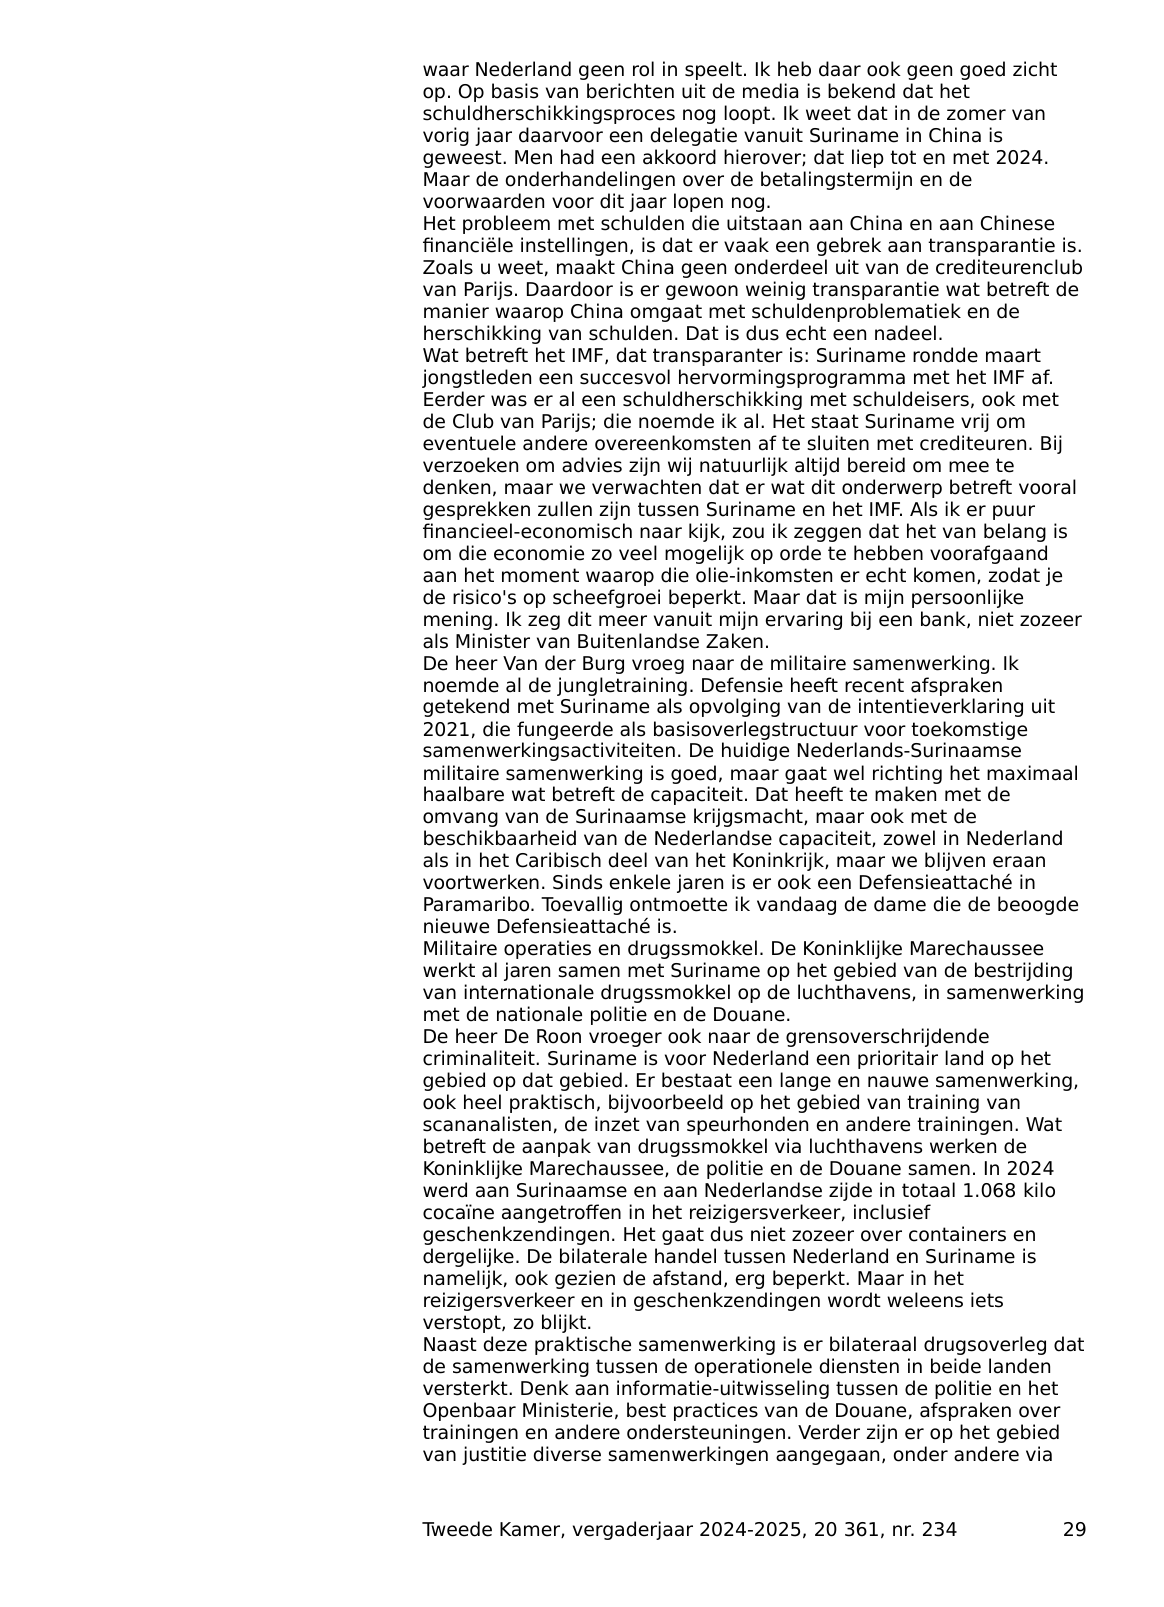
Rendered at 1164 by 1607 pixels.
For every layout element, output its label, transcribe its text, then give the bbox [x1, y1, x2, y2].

text De heer Van der Burg vroeg naar de militaire samenwerking. Ik noemde al de jungletraining. Defensie heeft recent afspraken getekend met Suriname als opvolging van de intentieverklaring uit 2021, die fungeerde als basisoverlegstructuur voor toekomstige samenwerkingsactiviteiten. De huidige Nederlands-Surinaamse militaire samenwerking is goed, maar gaat wel richting het maximaal haalbare wat betreft de capaciteit. Dat heeft te maken met de omvang van de Surinaamse krijgsmacht, maar ook met de beschikbaarheid van de Nederlandse capaciteit, zowel in Nederland als in het Caribisch deel van het Koninkrijk, maar we blijven eraan voortwerken. Sinds enkele jaren is er ook een Defensieattaché in Paramaribo. Toevallig ontmoette ik vandaag de dame die de beoogde nieuwe Defensieattaché is. [422, 652, 1087, 938]
text Militaire operaties en drugssmokkel. De Koninklijke Marechaussee werkt al jaren samen met Suriname op het gebied van de bestrijding van internationale drugssmokkel op de luchthavens, in samenwerking met de nationale politie en de Douane. [422, 938, 1087, 1026]
text De heer De Roon vroeger ook naar de grensoverschrijdende criminaliteit. Suriname is voor Nederland een prioritair land op het gebied op dat gebied. Er bestaat een lange en nauwe samenwerking, ook heel praktisch, bijvoorbeeld op het gebied van training van scananalisten, de inzet van speurhonden en andere trainingen. Wat betreft de aanpak van drugssmokkel via luchthavens werken de Koninklijke Marechaussee, de politie en de Douane samen. In 2024 werd aan Surinaamse en aan Nederlandse zijde in totaal 1.068 kilo cocaïne aangetroffen in het reizigersverkeer, inclusief geschenkzendingen. Het gaat dus niet zozeer over containers en dergelijke. De bilaterale handel tussen Nederland en Suriname is namelijk, ook gezien de afstand, erg beperkt. Maar in het reizigersverkeer en in geschenkzendingen wordt weleens iets verstopt, zo blijkt. [422, 1026, 1087, 1334]
text waar Nederland geen rol in speelt. Ik heb daar ook geen goed zicht op. Op basis van berichten uit de media is bekend dat het schuldherschikkingsproces nog loopt. Ik weet dat in de zomer van vorig jaar daarvoor een delegatie vanuit Suriname in China is geweest. Men had een akkoord hierover; dat liep tot en met 2024. Maar de onderhandelingen over de betalingstermijn en de voorwaarden voor dit jaar lopen nog. [422, 59, 1087, 213]
text Wat betreft het IMF, dat transparanter is: Suriname rondde maart jongstleden een succesvol hervormingsprogramma met het IMF af. Eerder was er al een schuldherschikking met schuldeisers, ook met de Club van Parijs; die noemde ik al. Het staat Suriname vrij om eventuele andere overeenkomsten af te sluiten met crediteuren. Bij verzoeken om advies zijn wij natuurlijk altijd bereid om mee te denken, maar we verwachten dat er wat dit onderwerp betreft vooral gesprekken zullen zijn tussen Suriname en het IMF. Als ik er puur financieel-economisch naar kijk, zou ik zeggen dat het van belang is om die economie zo veel mogelijk op orde te hebben voorafgaand aan het moment waarop die olie-inkomsten er echt komen, zodat je de risico's op scheefgroei beperkt. Maar dat is mijn persoonlijke mening. Ik zeg dit meer vanuit mijn ervaring bij een bank, niet zozeer als Minister van Buitenlandse Zaken. [422, 345, 1087, 652]
text Het probleem met schulden die uitstaan aan China en aan Chinese financiële instellingen, is dat er vaak een gebrek aan transparantie is. Zoals u weet, maakt China geen onderdeel uit van de crediteurenclub van Parijs. Daardoor is er gewoon weinig transparantie wat betreft de manier waarop China omgaat met schuldenproblematiek en de herschikking van schulden. Dat is dus echt een nadeel. [422, 213, 1087, 345]
text Naast deze praktische samenwerking is er bilateraal drugsoverleg dat de samenwerking tussen de operationele diensten in beide landen versterkt. Denk aan informatie-uitwisseling tussen de politie en het Openbaar Ministerie, best practices van de Douane, afspraken over trainingen en andere ondersteuningen. Verder zijn er op het gebied van justitie diverse samenwerkingen aangegaan, onder andere via [422, 1334, 1087, 1466]
